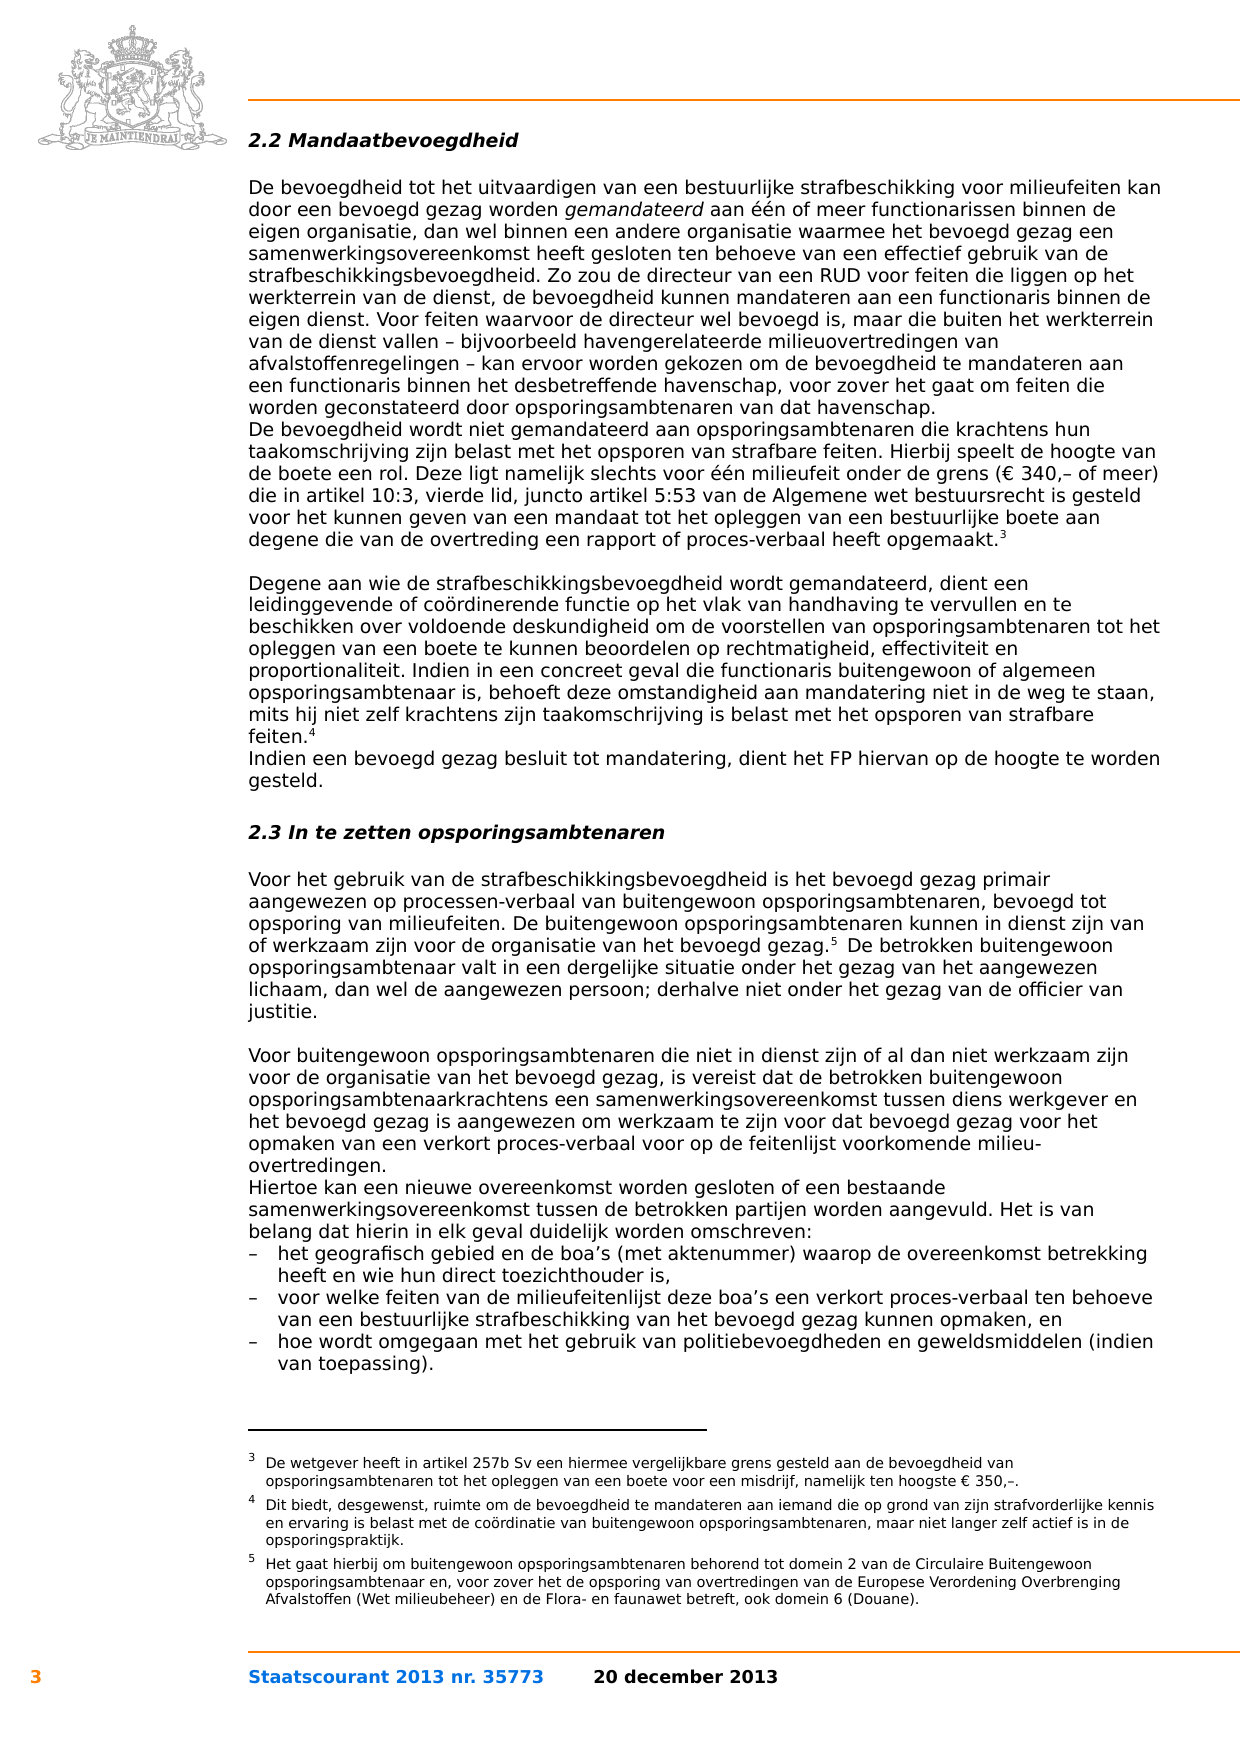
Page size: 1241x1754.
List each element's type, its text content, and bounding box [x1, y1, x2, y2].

text – het geografisch gebied en de boa’s (met aktenummer) waarop de overeenkomst betrekking heeft en wie hun direct toezichthouder is, [248, 1243, 1163, 1287]
text – voor welke feiten van de milieufeitenlijst deze boa’s een verkort proces-verbaal ten behoeve van een bestuurlijke strafbeschikking van het bevoegd gezag kunnen opmaken, en [248, 1287, 1163, 1331]
text Voor het gebruik van de strafbeschikkingsbevoegdheid is het bevoegd gezag primair aangewezen op processen-verbaal van buitengewoon opsporingsambtenaren, bevoegd tot opsporing van milieufeiten. De buitengewoon opsporingsambtenaren kunnen in dienst zijn van of werkzaam zijn voor de organisatie van het bevoegd gezag. De betrokken buitengewoon opsporingsambtenaar valt in een dergelijke situatie onder het gezag van het aangewezen lichaam, dan wel de aangewezen persoon; derhalve niet onder het gezag van de officier van justitie. [248, 869, 1163, 1023]
text Dit biedt, desgewenst, ruimte om de bevoegdheid te mandateren aan iemand die op grond van zijn strafvorderlijke kennis en ervaring is belast met de coördinatie van buitengewoon opsporingsambtenaren, maar niet langer zelf actief is in de opsporingspraktijk. [248, 1493, 1163, 1549]
text De bevoegdheid wordt niet gemandateerd aan opsporingsambtenaren die krachtens hun taakomschrijving zijn belast met het opsporen van strafbare feiten. Hierbij speelt de hoogte van de boete een rol. Deze ligt namelijk slechts voor één milieufeit onder de grens (€ 340,– of meer) die in artikel 10:3, vierde lid, juncto artikel 5:53 van de Algemene wet bestuursrecht is gesteld voor het kunnen geven van een mandaat tot het opleggen van een bestuurlijke boete aan degene die van de overtreding een rapport of proces-verbaal heeft opgemaakt. [248, 419, 1163, 551]
subtitle 2.3 In te zetten opsporingsambtenaren [248, 822, 1163, 844]
subtitle 2.2 Mandaatbevoegdheid [248, 130, 1163, 152]
picture [38, 25, 227, 150]
text Degene aan wie de strafbeschikkingsbevoegdheid wordt gemandateerd, dient een leidinggevende of coördinerende functie op het vlak van handhaving te vervullen en te beschikken over voldoende deskundigheid om de voorstellen van opsporingsambtenaren tot het opleggen van een boete te kunnen beoordelen op rechtmatigheid, effectiviteit en proportionaliteit. Indien in een concreet geval die functionaris buitengewoon of algemeen opsporingsambtenaar is, behoeft deze omstandigheid aan mandatering niet in de weg te staan, mits hij niet zelf krachtens zijn taakomschrijving is belast met het opsporen van strafbare feiten. [248, 572, 1163, 748]
text Het gaat hierbij om buitengewoon opsporingsambtenaren behorend tot domein 2 van de Circulaire Buitengewoon opsporingsambtenaar en, voor zover het de opsporing van overtredingen van de Europese Verordening Overbrenging Afvalstoffen (Wet milieubeheer) en de Flora- en faunawet betreft, ook domein 6 (Douane). [248, 1552, 1163, 1608]
text – hoe wordt omgegaan met het gebruik van politiebevoegdheden en geweldsmiddelen (indien van toepassing). [248, 1331, 1163, 1374]
text De wetgever heeft in artikel 257b Sv een hiermee vergelijkbare grens gesteld aan de bevoegdheid van opsporingsambtenaren tot het opleggen van een boete voor een misdrijf, namelijk ten hoogste € 350,–. [248, 1451, 1163, 1490]
text De bevoegdheid tot het uitvaardigen van een bestuurlijke strafbeschikking voor milieufeiten kan door een bevoegd gezag worden gemandateerd aan één of meer functionarissen binnen de eigen organisatie, dan wel binnen een andere organisatie waarmee het bevoegd gezag een samenwerkingsovereenkomst heeft gesloten ten behoeve van een effectief gebruik van de strafbeschikkingsbevoegdheid. Zo zou de directeur van een RUD voor feiten die liggen op het werkterrein van de dienst, de bevoegdheid kunnen mandateren aan een functionaris binnen de eigen dienst. Voor feiten waarvoor de directeur wel bevoegd is, maar die buiten het werkterrein van de dienst vallen – bijvoorbeeld havengerelateerde milieuovertredingen van afvalstoffenregelingen – kan ervoor worden gekozen om de bevoegdheid te mandateren aan een functionaris binnen het desbetreffende havenschap, voor zover het gaat om feiten die worden geconstateerd door opsporingsambtenaren van dat havenschap. [248, 177, 1163, 419]
text Hiertoe kan een nieuwe overeenkomst worden gesloten of een bestaande samenwerkingsovereenkomst tussen de betrokken partijen worden aangevuld. Het is van belang dat hierin in elk geval duidelijk worden omschreven: [248, 1177, 1163, 1243]
text Indien een bevoegd gezag besluit tot mandatering, dient het FP hiervan op de hoogte te worden gesteld. [248, 748, 1163, 792]
text Voor buitengewoon opsporingsambtenaren die niet in dienst zijn of al dan niet werkzaam zijn voor de organisatie van het bevoegd gezag, is vereist dat de betrokken buitengewoon opsporingsambtenaarkrachtens een samenwerkingsovereenkomst tussen diens werkgever en het bevoegd gezag is aangewezen om werkzaam te zijn voor dat bevoegd gezag voor het opmaken van een verkort proces-verbaal voor op de feitenlijst voorkomende milieu-overtredingen. [248, 1045, 1163, 1177]
